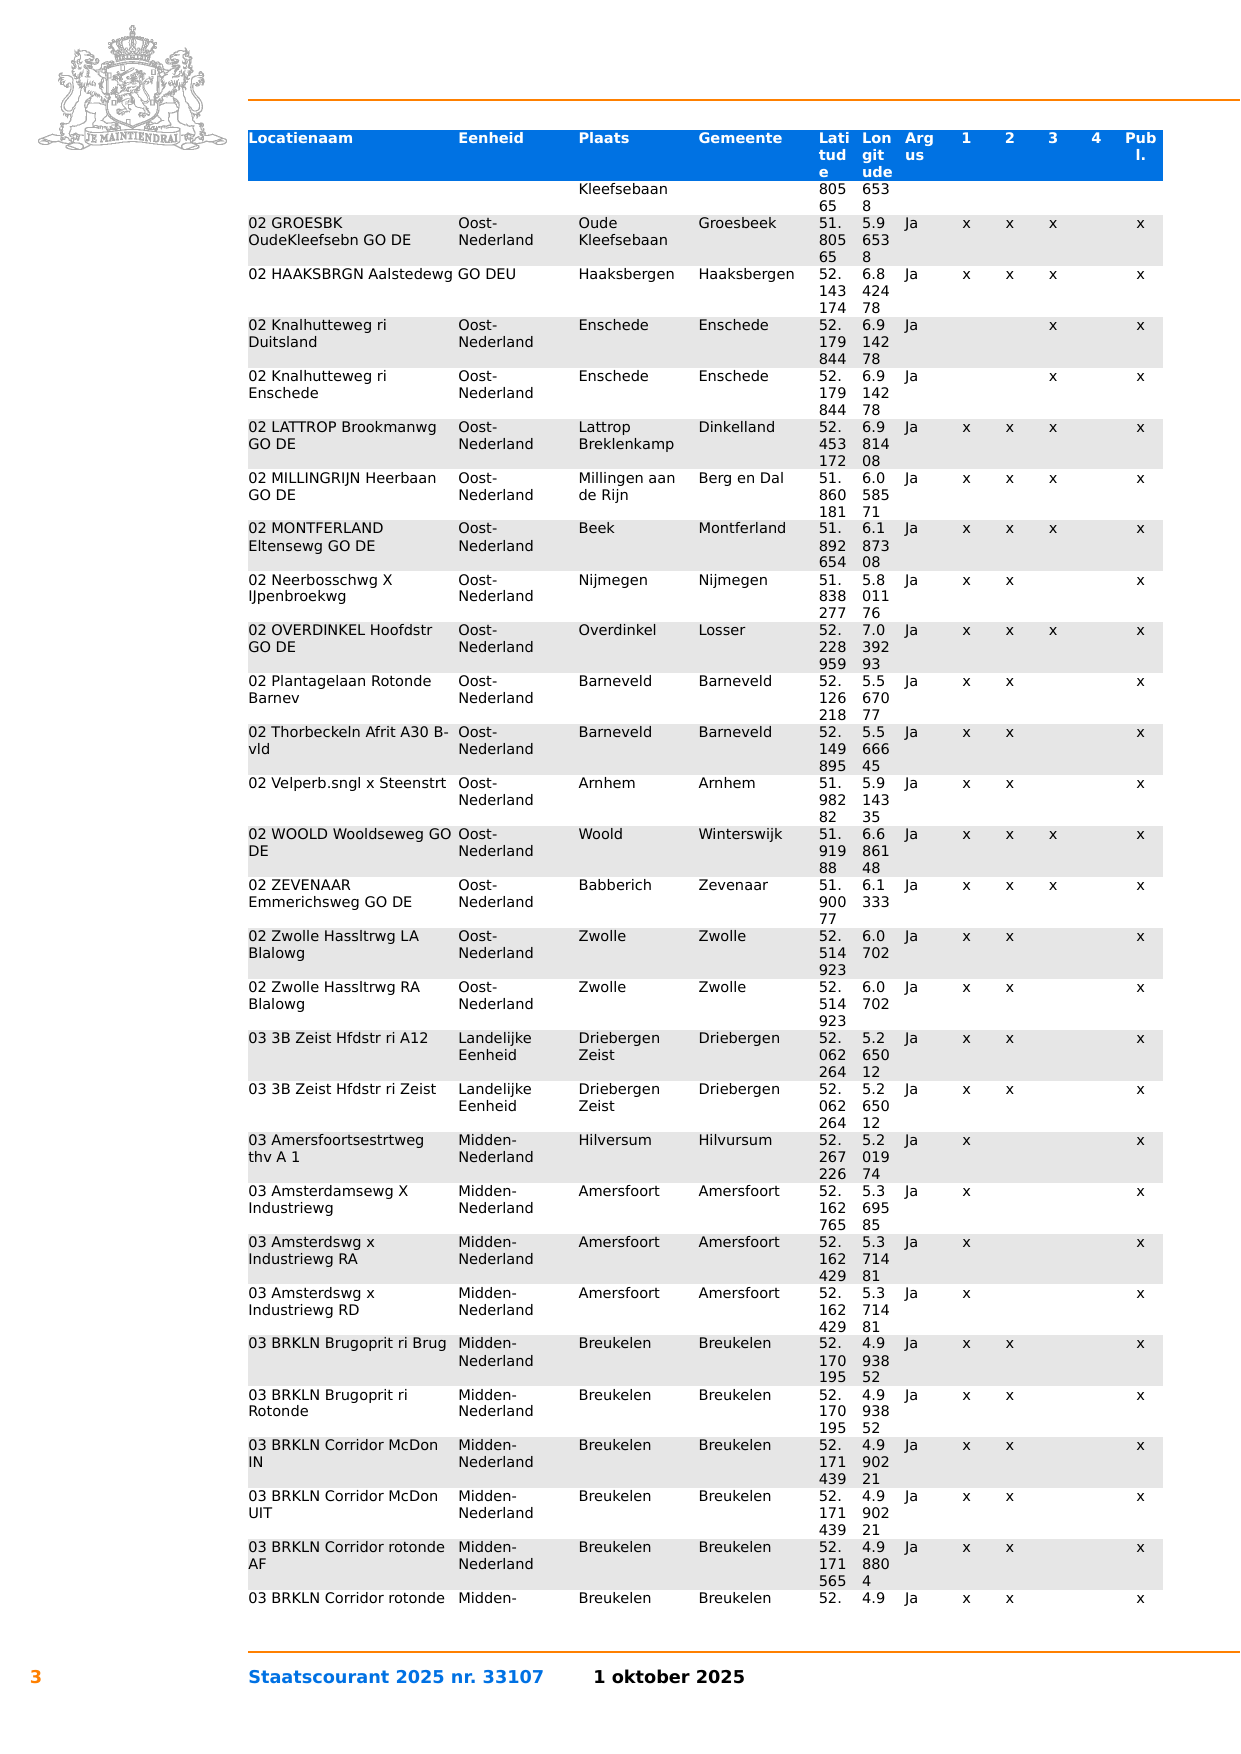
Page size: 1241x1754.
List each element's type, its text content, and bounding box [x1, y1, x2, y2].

table_cell 51.90077 [813, 877, 856, 928]
table_cell Groesbeek [693, 215, 813, 266]
table_cell 02 MONTFERLAND Eltensewg GO DE [248, 520, 452, 571]
table_cell x [1031, 266, 1074, 317]
table_cell Oost-Nederland [452, 979, 572, 1030]
table_cell [1031, 1234, 1074, 1284]
table_header Plaats [572, 130, 692, 181]
table_cell x [988, 877, 1031, 928]
table_cell Driebergen [693, 1081, 813, 1132]
table_cell Midden-Nederland [452, 1132, 572, 1183]
table_cell 52.179844 [813, 317, 856, 368]
table_cell Oost-Nederland [452, 215, 572, 266]
table_cell 5.566645 [856, 724, 899, 775]
table_cell Midden-Nederland [452, 1335, 572, 1386]
table_cell [1075, 979, 1118, 1030]
table_cell [1075, 1539, 1118, 1590]
table_header Eenheid [452, 130, 572, 181]
table_cell x [945, 1132, 988, 1183]
table_cell 6.981408 [856, 419, 899, 469]
table_cell Ja [899, 673, 945, 724]
table_header 4 [1075, 130, 1118, 181]
table_cell [1118, 181, 1163, 215]
table_cell x [1118, 520, 1163, 571]
table_cell Woold [572, 826, 692, 877]
table_cell [1031, 1437, 1074, 1488]
table_cell [1075, 1081, 1118, 1132]
table_cell Ja [899, 775, 945, 826]
table_cell Zwolle [693, 928, 813, 979]
table_cell x [1118, 673, 1163, 724]
table_cell x [988, 775, 1031, 826]
table_cell Ja [899, 571, 945, 622]
table_cell Ja [899, 368, 945, 418]
table_cell [1075, 419, 1118, 469]
table_cell Ja [899, 1234, 945, 1284]
table_cell Breukelen [572, 1488, 692, 1539]
table_cell x [988, 520, 1031, 571]
table_cell [1031, 571, 1074, 622]
table_cell 80565 [813, 181, 856, 215]
table_cell [248, 181, 572, 215]
table_cell 52.126218 [813, 673, 856, 724]
table_cell Ja [899, 1030, 945, 1081]
table_cell Zwolle [572, 928, 692, 979]
table_cell x [1031, 317, 1074, 368]
table_cell x [1118, 1234, 1163, 1284]
table_cell x [945, 215, 988, 266]
table_cell x [988, 724, 1031, 775]
table_cell x [1118, 877, 1163, 928]
table_cell [1031, 673, 1074, 724]
table_cell Ja [899, 1539, 945, 1590]
table_cell Dinkelland [693, 419, 813, 469]
table_cell Ja [899, 724, 945, 775]
table_cell Ja [899, 470, 945, 520]
table_cell 03 BRKLN Corridor rotonde [248, 1590, 452, 1607]
table_cell 4.9 [856, 1590, 899, 1607]
table_cell [1075, 181, 1118, 215]
table_cell [899, 181, 945, 215]
table_cell Arnhem [693, 775, 813, 826]
table_cell [988, 368, 1031, 418]
table_cell Oost-Nederland [452, 877, 572, 928]
table_cell Ja [899, 826, 945, 877]
table_cell [1031, 1030, 1074, 1081]
table_cell 5.371481 [856, 1285, 899, 1335]
table_cell 5.567077 [856, 673, 899, 724]
table_cell [945, 368, 988, 418]
table_cell Barneveld [572, 724, 692, 775]
table_cell [1031, 1132, 1074, 1183]
table_cell Nijmegen [572, 571, 692, 622]
table_cell Enschede [572, 317, 692, 368]
table_cell 52.162429 [813, 1285, 856, 1335]
table_cell Enschede [693, 317, 813, 368]
table_cell [1075, 1234, 1118, 1284]
table_cell Midden-Nederland [452, 1285, 572, 1335]
table_cell 02 WOOLD Wooldseweg GO DE [248, 826, 452, 877]
table_cell Oost-Nederland [452, 470, 572, 520]
table_cell Arnhem [572, 775, 692, 826]
table_cell Oost-Nederland [452, 673, 572, 724]
table_cell 51.838277 [813, 571, 856, 622]
table_cell 03 Amsterdswg x Industriewg RA [248, 1234, 452, 1284]
table_cell [988, 317, 1031, 368]
table_cell Oost-Nederland [452, 520, 572, 571]
table_cell [1075, 622, 1118, 673]
table_cell [1075, 673, 1118, 724]
table_cell x [988, 1335, 1031, 1386]
table_cell Ja [899, 1488, 945, 1539]
table_cell Breukelen [693, 1335, 813, 1386]
table_cell [988, 1234, 1031, 1284]
table_cell x [945, 1386, 988, 1437]
table_cell x [1031, 520, 1074, 571]
table_cell 4.993852 [856, 1335, 899, 1386]
table_cell 52.170195 [813, 1386, 856, 1437]
table_cell [1031, 1488, 1074, 1539]
table_cell Ja [899, 928, 945, 979]
table_cell x [988, 1437, 1031, 1488]
table_cell x [945, 1590, 988, 1607]
table_cell Amersfoort [693, 1285, 813, 1335]
table_cell 4.98804 [856, 1539, 899, 1590]
table_cell [1075, 1488, 1118, 1539]
table_cell 52.171439 [813, 1488, 856, 1539]
table_cell Babberich [572, 877, 692, 928]
table_cell Oost-Nederland [452, 826, 572, 877]
table_cell [1075, 266, 1118, 317]
table_cell x [945, 1335, 988, 1386]
table_cell [1075, 520, 1118, 571]
table_cell Breukelen [572, 1590, 692, 1607]
table_cell [988, 1132, 1031, 1183]
picture [38, 25, 227, 150]
table_cell x [1118, 1335, 1163, 1386]
table_cell [1031, 181, 1074, 215]
table_cell Midden-Nederland [452, 1539, 572, 1590]
table_cell Oost-Nederland [452, 775, 572, 826]
table_cell Midden-Nederland [452, 1386, 572, 1437]
table_cell 51.860181 [813, 470, 856, 520]
table_cell 52.143174 [813, 266, 856, 317]
table_cell 02 MILLINGRIJN Heerbaan GO DE [248, 470, 452, 520]
table_cell 6.0702 [856, 979, 899, 1030]
table_cell Amersfoort [572, 1285, 692, 1335]
table_cell [1031, 1590, 1074, 1607]
table_cell Oost-Nederland [452, 928, 572, 979]
table_cell x [1118, 215, 1163, 266]
table_cell 02 Neerbosschwg X IJpenbroekwg [248, 571, 452, 622]
table_cell [1075, 877, 1118, 928]
table_cell 51.98282 [813, 775, 856, 826]
table_cell Millingen aan de Rijn [572, 470, 692, 520]
table_cell Losser [693, 622, 813, 673]
table_cell x [945, 1437, 988, 1488]
table_cell 5.265012 [856, 1030, 899, 1081]
table_cell Breukelen [572, 1335, 692, 1386]
table_cell 02 Zwolle Hassltrwg LA Blalowg [248, 928, 452, 979]
table_cell 02 Velperb.sngl x Steenstrt [248, 775, 452, 826]
table_cell 02 Knalhutteweg ri Duitsland [248, 317, 452, 368]
table_cell x [945, 673, 988, 724]
table_cell Hilversum [572, 1132, 692, 1183]
table_cell x [988, 928, 1031, 979]
table_cell 52.453172 [813, 419, 856, 469]
table_cell Ja [899, 622, 945, 673]
table_cell Midden- [452, 1590, 572, 1607]
table_cell [1031, 724, 1074, 775]
table_cell x [1118, 1386, 1163, 1437]
table_cell [1031, 928, 1074, 979]
table_cell [1075, 1132, 1118, 1183]
table_cell 03 BRKLN Brugoprit ri Brug [248, 1335, 452, 1386]
table_cell x [945, 571, 988, 622]
table_cell Ja [899, 215, 945, 266]
table_cell x [945, 266, 988, 317]
table_cell [1075, 775, 1118, 826]
table_cell Oost-Nederland [452, 571, 572, 622]
table_cell x [1031, 215, 1074, 266]
table_cell x [1118, 419, 1163, 469]
table_cell x [1118, 724, 1163, 775]
table_cell 52.171565 [813, 1539, 856, 1590]
table_cell Oude Kleefsebaan [572, 215, 692, 266]
table_cell Ja [899, 1132, 945, 1183]
table_cell 02 GROESBK OudeKleefsebn GO DE [248, 215, 452, 266]
table_cell 6.187308 [856, 520, 899, 571]
table_cell Zwolle [693, 979, 813, 1030]
table_cell x [945, 1030, 988, 1081]
table_cell x [988, 1488, 1031, 1539]
table_cell Zwolle [572, 979, 692, 1030]
table_cell Hilvursum [693, 1132, 813, 1183]
table_header Argus [899, 130, 945, 181]
table_cell 7.039293 [856, 622, 899, 673]
table_cell Landelijke Eenheid [452, 1030, 572, 1081]
table_cell [1075, 1386, 1118, 1437]
table_cell Barneveld [693, 673, 813, 724]
table_cell x [945, 877, 988, 928]
table_cell Ja [899, 266, 945, 317]
table_cell 52.179844 [813, 368, 856, 418]
table_cell x [988, 215, 1031, 266]
table_cell Breukelen [693, 1539, 813, 1590]
table_cell x [1118, 317, 1163, 368]
table_cell x [1118, 1030, 1163, 1081]
table_cell 03 Amsterdamsewg X Industriewg [248, 1183, 452, 1233]
table_cell x [988, 826, 1031, 877]
table_cell Driebergen Zeist [572, 1030, 692, 1081]
table_cell Montferland [693, 520, 813, 571]
table_cell 5.369585 [856, 1183, 899, 1233]
table_cell Midden-Nederland [452, 1437, 572, 1488]
table_cell x [1118, 1488, 1163, 1539]
table_cell x [988, 1386, 1031, 1437]
table_cell [1075, 215, 1118, 266]
table_cell Zevenaar [693, 877, 813, 928]
table_cell 52.514923 [813, 928, 856, 979]
table_cell 51.91988 [813, 826, 856, 877]
table_cell Oost-Nederland [452, 724, 572, 775]
table_cell x [988, 979, 1031, 1030]
table_cell 03 3B Zeist Hfdstr ri Zeist [248, 1081, 452, 1132]
table_cell Breukelen [572, 1437, 692, 1488]
table_cell x [945, 979, 988, 1030]
table_cell x [1118, 1590, 1163, 1607]
table_cell 52.170195 [813, 1335, 856, 1386]
table_cell x [988, 1081, 1031, 1132]
table_header Latitude [813, 130, 856, 181]
table_cell Beek [572, 520, 692, 571]
table_cell 52. [813, 1590, 856, 1607]
table_cell Breukelen [572, 1539, 692, 1590]
table_cell x [945, 1234, 988, 1284]
table_cell [1031, 1386, 1074, 1437]
table_cell [1075, 1335, 1118, 1386]
table_cell x [1118, 1539, 1163, 1590]
table_cell 03 BRKLN Corridor McDon IN [248, 1437, 452, 1488]
table_cell Haaksbergen [693, 266, 813, 317]
table_cell x [1118, 571, 1163, 622]
table_cell 03 BRKLN Corridor McDon UIT [248, 1488, 452, 1539]
table_cell Enschede [572, 368, 692, 418]
table_cell 52.062264 [813, 1081, 856, 1132]
table_cell x [945, 622, 988, 673]
table_cell 6.0702 [856, 928, 899, 979]
table_cell 51.80565 [813, 215, 856, 266]
table_cell 03 Amsterdswg x Industriewg RD [248, 1285, 452, 1335]
table_cell Ja [899, 979, 945, 1030]
table_cell x [1118, 979, 1163, 1030]
table_cell x [988, 266, 1031, 317]
table_cell 03 Amersfoortsestrtweg thv A 1 [248, 1132, 452, 1183]
table_cell Ja [899, 520, 945, 571]
table_cell 5.201974 [856, 1132, 899, 1183]
table_cell x [945, 1539, 988, 1590]
table_cell 02 LATTROP Brookmanwg GO DE [248, 419, 452, 469]
table_cell x [1118, 775, 1163, 826]
table_cell 5.265012 [856, 1081, 899, 1132]
table_cell Breukelen [693, 1590, 813, 1607]
table_cell [1075, 1437, 1118, 1488]
table_cell Ja [899, 877, 945, 928]
table_cell 5.371481 [856, 1234, 899, 1284]
table_cell Midden-Nederland [452, 1183, 572, 1233]
table_cell x [945, 928, 988, 979]
table_cell [1031, 1285, 1074, 1335]
table_cell [1075, 928, 1118, 979]
table_cell Ja [899, 1285, 945, 1335]
table_cell 5.914335 [856, 775, 899, 826]
table_header Publ. [1118, 130, 1163, 181]
table_cell [1075, 571, 1118, 622]
table_cell x [945, 1285, 988, 1335]
table_cell 5.801176 [856, 571, 899, 622]
table_cell 5.96538 [856, 215, 899, 266]
table_cell Breukelen [693, 1488, 813, 1539]
table_cell x [1031, 419, 1074, 469]
table_cell Oost-Nederland [452, 622, 572, 673]
table_cell Enschede [693, 368, 813, 418]
table_cell Kleefsebaan [572, 181, 692, 215]
table_cell [1031, 1183, 1074, 1233]
table_cell 02 ZEVENAAR Emmerichsweg GO DE [248, 877, 452, 928]
table_cell x [988, 419, 1031, 469]
table_header Locatienaam [248, 130, 452, 181]
table_cell [1031, 1081, 1074, 1132]
table_cell [1075, 1183, 1118, 1233]
table_cell x [1031, 368, 1074, 418]
table_cell [1031, 775, 1074, 826]
table_cell Ja [899, 1081, 945, 1132]
table_cell 6.914278 [856, 317, 899, 368]
table_cell x [988, 1590, 1031, 1607]
table_cell Amersfoort [572, 1234, 692, 1284]
table_cell Amersfoort [693, 1183, 813, 1233]
table_cell x [1118, 826, 1163, 877]
table_cell x [945, 1183, 988, 1233]
table_cell x [1118, 622, 1163, 673]
table_cell x [1118, 1081, 1163, 1132]
table_cell [1075, 1285, 1118, 1335]
table_cell [988, 181, 1031, 215]
table_cell Ja [899, 317, 945, 368]
table_cell 02 Plantagelaan Rotonde Barnev [248, 673, 452, 724]
table_cell Nijmegen [693, 571, 813, 622]
table_cell [1075, 1590, 1118, 1607]
table_cell x [945, 775, 988, 826]
table_cell x [945, 826, 988, 877]
table_cell 51.892654 [813, 520, 856, 571]
table_cell 4.990221 [856, 1488, 899, 1539]
table_cell 6.1333 [856, 877, 899, 928]
table_cell 02 OVERDINKEL Hoofdstr GO DE [248, 622, 452, 673]
table_cell 52.149895 [813, 724, 856, 775]
table_cell Berg en Dal [693, 470, 813, 520]
table_cell 4.993852 [856, 1386, 899, 1437]
table_cell [988, 1183, 1031, 1233]
table_cell x [1118, 470, 1163, 520]
table_cell x [945, 1488, 988, 1539]
table_cell Ja [899, 1590, 945, 1607]
table_cell [1075, 368, 1118, 418]
table_cell Landelijke Eenheid [452, 1081, 572, 1132]
table_cell [1075, 826, 1118, 877]
table_cell 02 Knalhutteweg ri Enschede [248, 368, 452, 418]
table_cell x [988, 1539, 1031, 1590]
table_cell Barneveld [572, 673, 692, 724]
table_header 2 [988, 130, 1031, 181]
table_cell Amersfoort [572, 1183, 692, 1233]
table_cell 03 BRKLN Corridor rotonde AF [248, 1539, 452, 1590]
table_cell 6538 [856, 181, 899, 215]
table_cell Overdinkel [572, 622, 692, 673]
table_cell 03 3B Zeist Hfdstr ri A12 [248, 1030, 452, 1081]
table_cell 52.514923 [813, 979, 856, 1030]
table_cell x [1031, 877, 1074, 928]
table_cell Oost-Nederland [452, 317, 572, 368]
table_cell Haaksbergen [572, 266, 692, 317]
table_cell [1075, 470, 1118, 520]
table_cell Ja [899, 1386, 945, 1437]
table_cell x [945, 470, 988, 520]
table_cell [1075, 1030, 1118, 1081]
table_cell Ja [899, 419, 945, 469]
table_cell x [1118, 368, 1163, 418]
table_cell 4.990221 [856, 1437, 899, 1488]
table_cell Driebergen Zeist [572, 1081, 692, 1132]
table_cell Ja [899, 1183, 945, 1233]
table_header Longitude [856, 130, 899, 181]
table_cell x [1031, 622, 1074, 673]
table_cell 52.162429 [813, 1234, 856, 1284]
table_cell x [1118, 928, 1163, 979]
table_cell Oost-Nederland [452, 419, 572, 469]
table_cell Breukelen [693, 1437, 813, 1488]
table_cell Ja [899, 1437, 945, 1488]
table_cell 6.842478 [856, 266, 899, 317]
table_cell x [1118, 1183, 1163, 1233]
table_cell [1031, 1539, 1074, 1590]
table_cell 52.171439 [813, 1437, 856, 1488]
table_cell Oost-Nederland [452, 368, 572, 418]
table_cell 52.228959 [813, 622, 856, 673]
table_cell Ja [899, 1335, 945, 1386]
table_cell x [945, 1081, 988, 1132]
table_cell [945, 317, 988, 368]
table_cell Driebergen [693, 1030, 813, 1081]
table_cell [1031, 1335, 1074, 1386]
table_cell [1075, 724, 1118, 775]
table_cell x [1031, 826, 1074, 877]
table_cell 02 Thorbeckeln Afrit A30 B-vld [248, 724, 452, 775]
table_cell x [945, 724, 988, 775]
table_cell Lattrop Breklenkamp [572, 419, 692, 469]
table_cell 02 Zwolle Hassltrwg RA Blalowg [248, 979, 452, 1030]
table_cell Breukelen [572, 1386, 692, 1437]
table_cell [693, 181, 813, 215]
table_cell 6.686148 [856, 826, 899, 877]
table_cell 52.267226 [813, 1132, 856, 1183]
table_cell Midden-Nederland [452, 1234, 572, 1284]
table_cell x [988, 1030, 1031, 1081]
table_cell x [988, 571, 1031, 622]
table_cell x [988, 673, 1031, 724]
table_cell x [945, 520, 988, 571]
table_cell x [1031, 470, 1074, 520]
table_cell x [1118, 1132, 1163, 1183]
table_header 3 [1031, 130, 1074, 181]
table_cell Midden-Nederland [452, 1488, 572, 1539]
table_cell x [988, 622, 1031, 673]
table_cell x [945, 419, 988, 469]
table_header 1 [945, 130, 988, 181]
table_cell 03 BRKLN Brugoprit ri Rotonde [248, 1386, 452, 1437]
table_header Gemeente [693, 130, 813, 181]
table_cell 52.062264 [813, 1030, 856, 1081]
table_cell Amersfoort [693, 1234, 813, 1284]
table_cell 6.914278 [856, 368, 899, 418]
table_cell [1075, 317, 1118, 368]
table_cell Barneveld [693, 724, 813, 775]
table_cell Winterswijk [693, 826, 813, 877]
table_cell 52.162765 [813, 1183, 856, 1233]
table_cell Breukelen [693, 1386, 813, 1437]
table_cell 02 HAAKSBRGN Aalstedewg GO DEU [248, 266, 572, 317]
table_cell x [988, 470, 1031, 520]
table_cell x [1118, 1285, 1163, 1335]
table_cell x [1118, 266, 1163, 317]
table_cell [988, 1285, 1031, 1335]
table_cell [1031, 979, 1074, 1030]
table_cell x [1118, 1437, 1163, 1488]
table_cell 6.058571 [856, 470, 899, 520]
table_cell [945, 181, 988, 215]
